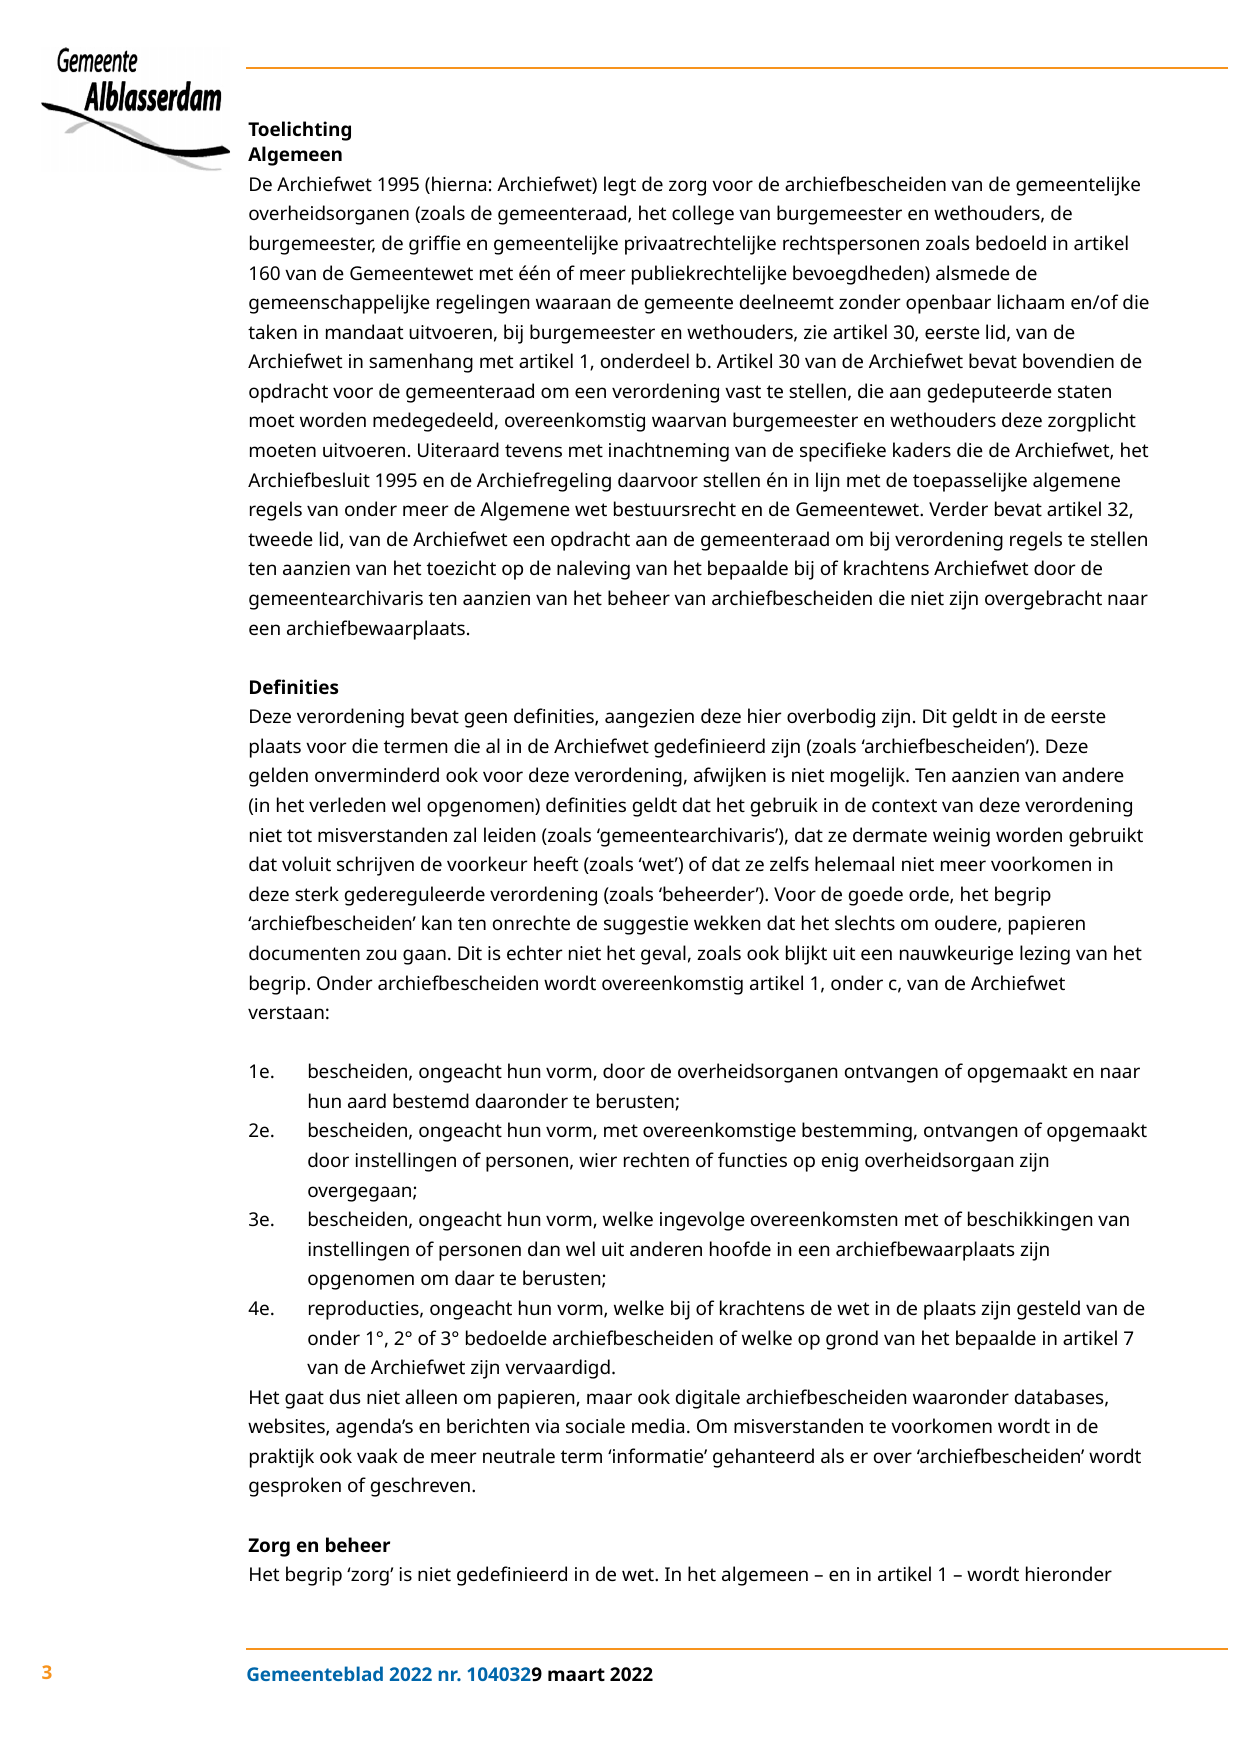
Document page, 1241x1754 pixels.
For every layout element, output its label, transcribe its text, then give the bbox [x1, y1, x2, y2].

text Het gaat dus niet alleen om papieren, maar ook digitale archiefbescheiden waaronder databases, websites, agenda’s en berichten via sociale media. Om misverstanden te voorkomen wordt in de praktijk ook vaak de meer neutrale term ‘informatie’ gehanteerd als er over ‘archiefbescheiden’ wordt gesproken of geschreven. [248, 1384, 1152, 1498]
picture [41, 47, 231, 172]
text Deze verordening bevat geen definities, aangezien deze hier overbodig zijn. Dit geldt in de eerste plaats voor die termen die al in de Archiefwet gedefinieerd zijn (zoals ‘archiefbescheiden’). Deze gelden onverminderd ook voor deze verordening, afwijken is niet mogelijk. Ten aanzien van andere (in het verleden wel opgenomen) definities geldt dat het gebruik in de context van deze verordening niet tot misverstanden zal leiden (zoals ‘gemeentearchivaris’), dat ze dermate weinig worden gebruikt dat voluit schrijven de voorkeur heeft (zoals ‘wet’) of dat ze zelfs helemaal niet meer voorkomen in deze sterk gedereguleerde verordening (zoals ‘beheerder’). Voor de goede orde, het begrip ‘archiefbescheiden’ kan ten onrechte de suggestie wekken dat het slechts om oudere, papieren documenten zou gaan. Dit is echter niet het geval, zoals ook blijkt uit een nauwkeurige lezing van het begrip. Onder archiefbescheiden wordt overeenkomstig artikel 1, onder c, van de Archiefwet verstaan: [248, 703, 1152, 1025]
text Het begrip ‘zorg’ is niet gedefinieerd in de wet. In het algemeen – en in artikel 1 – wordt hieronder [248, 1561, 1152, 1587]
text Toelichting [248, 116, 1152, 141]
list bescheiden, ongeacht hun vorm, door de overheidsorganen ontvangen of opgemaakt en naar hun aard bestemd daaronder te berusten; [248, 1058, 1152, 1114]
text Definities [248, 674, 1152, 700]
list bescheiden, ongeacht hun vorm, welke ingevolge overeenkomsten met of beschikkingen van instellingen of personen dan wel uit anderen hoofde in een archiefbewaarplaats zijn opgenomen om daar te berusten; [248, 1206, 1152, 1291]
list bescheiden, ongeacht hun vorm, met overeenkomstige bestemming, ontvangen of opgemaakt door instellingen of personen, wier rechten of functies op enig overheidsorgaan zijn overgegaan; [248, 1118, 1152, 1203]
text Algemeen [248, 141, 1152, 167]
list reproducties, ongeacht hun vorm, welke bij of krachtens de wet in de plaats zijn gesteld van de onder 1°, 2° of 3° bedoelde archiefbescheiden of welke op grond van het bepaalde in artikel 7 van de Archiefwet zijn vervaardigd. [248, 1295, 1152, 1380]
text Zorg en beheer [248, 1532, 1152, 1558]
text De Archiefwet 1995 (hierna: Archiefwet) legt de zorg voor de archiefbescheiden van de gemeentelijke overheidsorganen (zoals de gemeenteraad, het college van burgemeester en wethouders, de burgemeester, de griffie en gemeentelijke privaatrechtelijke rechtspersonen zoals bedoeld in artikel 160 van de Gemeentewet met één of meer publiekrechtelijke bevoegdheden) alsmede de gemeenschappelijke regelingen waaraan de gemeente deelneemt zonder openbaar lichaam en/of die taken in mandaat uitvoeren, bij burgemeester en wethouders, zie artikel 30, eerste lid, van de Archiefwet in samenhang met artikel 1, onderdeel b. Artikel 30 van de Archiefwet bevat bovendien de opdracht voor de gemeenteraad om een verordening vast te stellen, die aan gedeputeerde staten moet worden medegedeeld, overeenkomstig waarvan burgemeester en wethouders deze zorgplicht moeten uitvoeren. Uiteraard tevens met inachtneming van de specifieke kaders die de Archiefwet, het Archiefbesluit 1995 en de Archiefregeling daarvoor stellen én in lijn met de toepasselijke algemene regels van onder meer de Algemene wet bestuursrecht en de Gemeentewet. Verder bevat artikel 32, tweede lid, van de Archiefwet een opdracht aan de gemeenteraad om bij verordening regels te stellen ten aanzien van het toezicht op de naleving van het bepaalde bij of krachtens Archiefwet door de gemeentearchivaris ten aanzien van het beheer van archiefbescheiden die niet zijn overgebracht naar een archiefbewaarplaats. [248, 171, 1152, 641]
